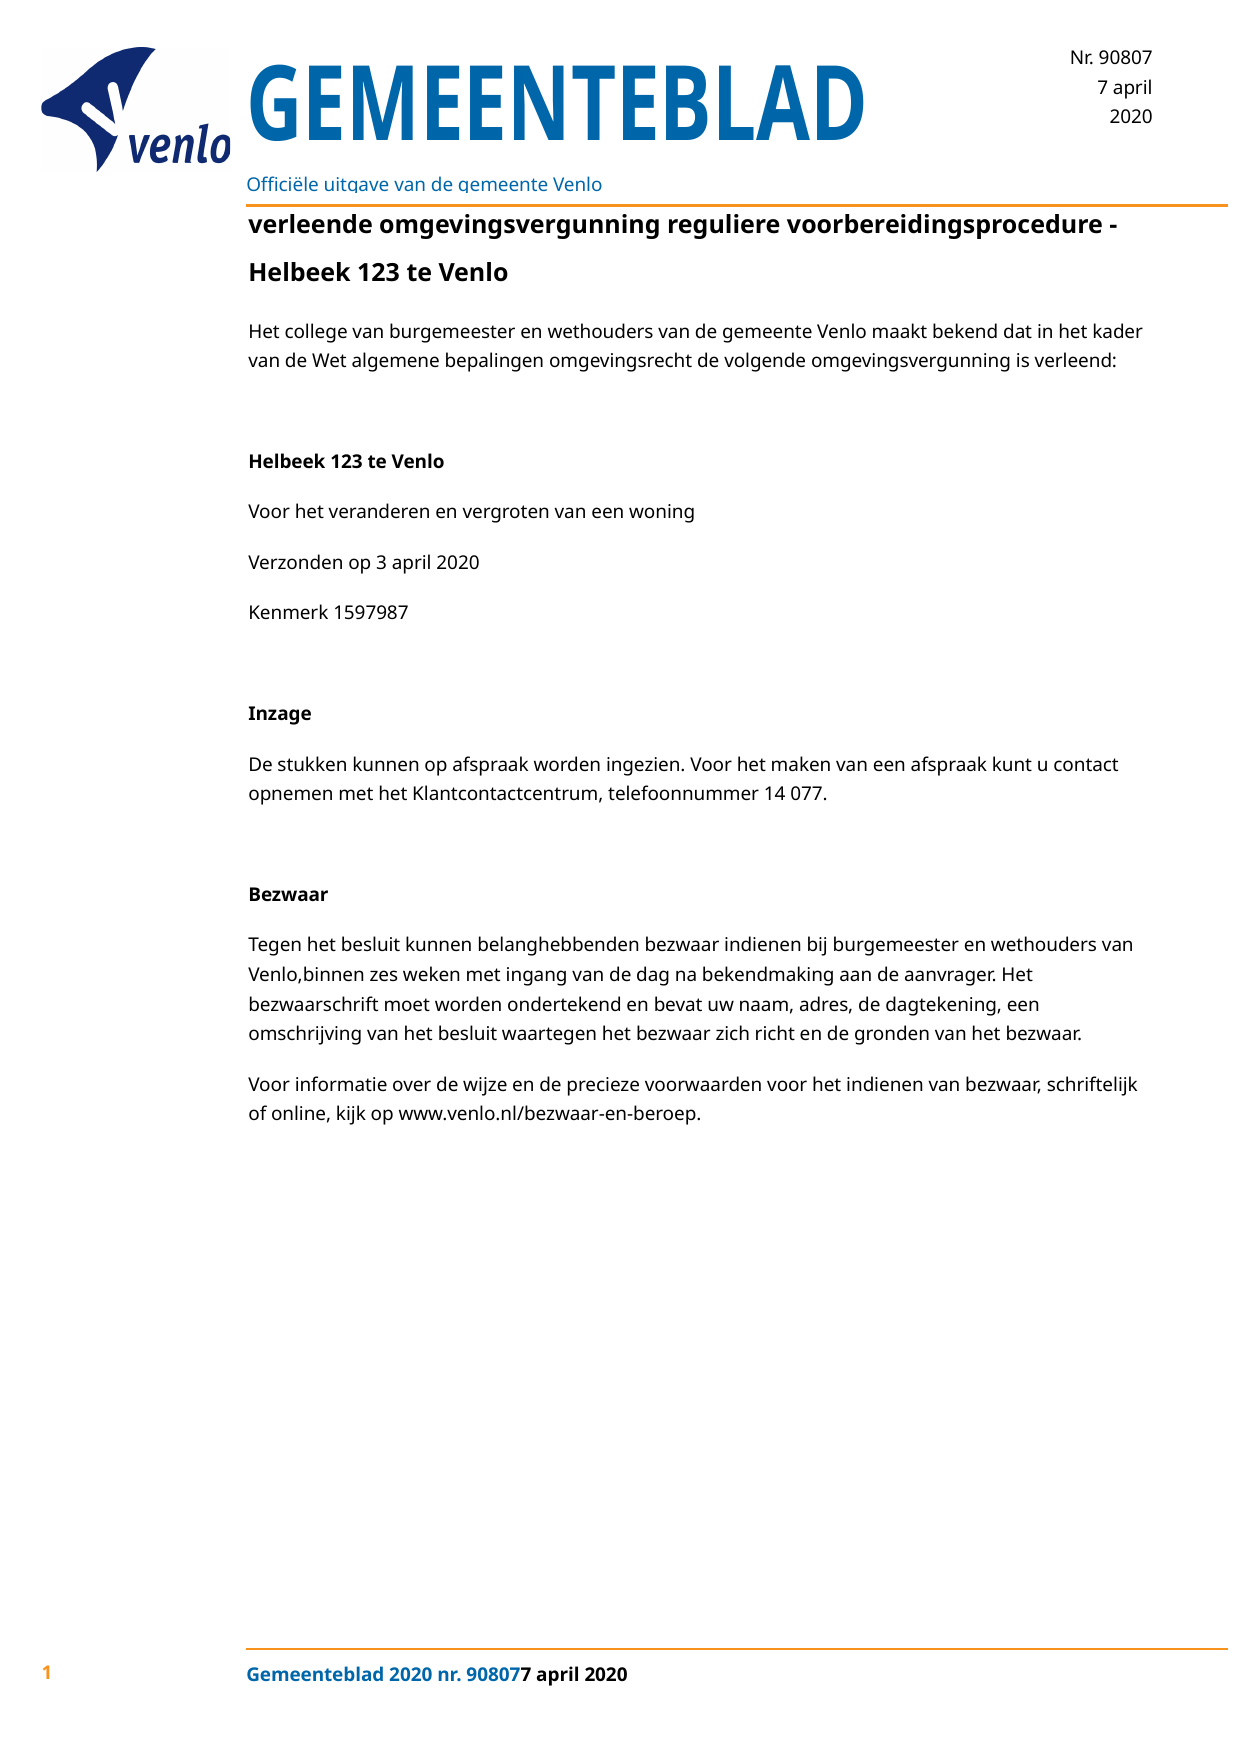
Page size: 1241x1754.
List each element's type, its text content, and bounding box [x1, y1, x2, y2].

text Voor informatie over de wijze en de precieze voorwaarden voor het indienen van bezwaar, schriftelijk of online, kijk op www.venlo.nl/bezwaar-en-beroep. [248, 1071, 1152, 1126]
text De stukken kunnen op afspraak worden ingezien. Voor het maken van een afspraak kunt u contact opnemen met het Klantcontactcentrum, telefoonnummer 14 077. [248, 751, 1152, 806]
text Tegen het besluit kunnen belanghebbenden bezwaar indienen bij burgemeester en wethouders van Venlo,binnen zes weken met ingang van de dag na bekendmaking aan de aanvrager. Het bezwaarschrift moet worden ondertekend en bevat uw naam, adres, de dagtekening, een omschrijving van het besluit waartegen het bezwaar zich richt en de gronden van het bezwaar. [248, 932, 1152, 1046]
text Kenmerk 1597987 [248, 599, 1152, 625]
picture [41, 47, 231, 172]
text Het college van burgemeester en wethouders van de gemeente Venlo maakt bekend dat in het kader van de Wet algemene bepalingen omgevingsrecht de volgende omgevingsvergunning is verleend: [248, 318, 1152, 373]
text Inzage [248, 700, 1152, 726]
text Voor het veranderen en vergroten van een woning [248, 499, 1152, 524]
text verleende omgevingsvergunning reguliere voorbereidingsprocedure - Helbeek 123 te Venlo [248, 207, 1152, 288]
text Bezwaar [248, 881, 1152, 907]
text Helbeek 123 te Venlo [248, 448, 1152, 474]
text Verzonden op 3 april 2020 [248, 549, 1152, 575]
